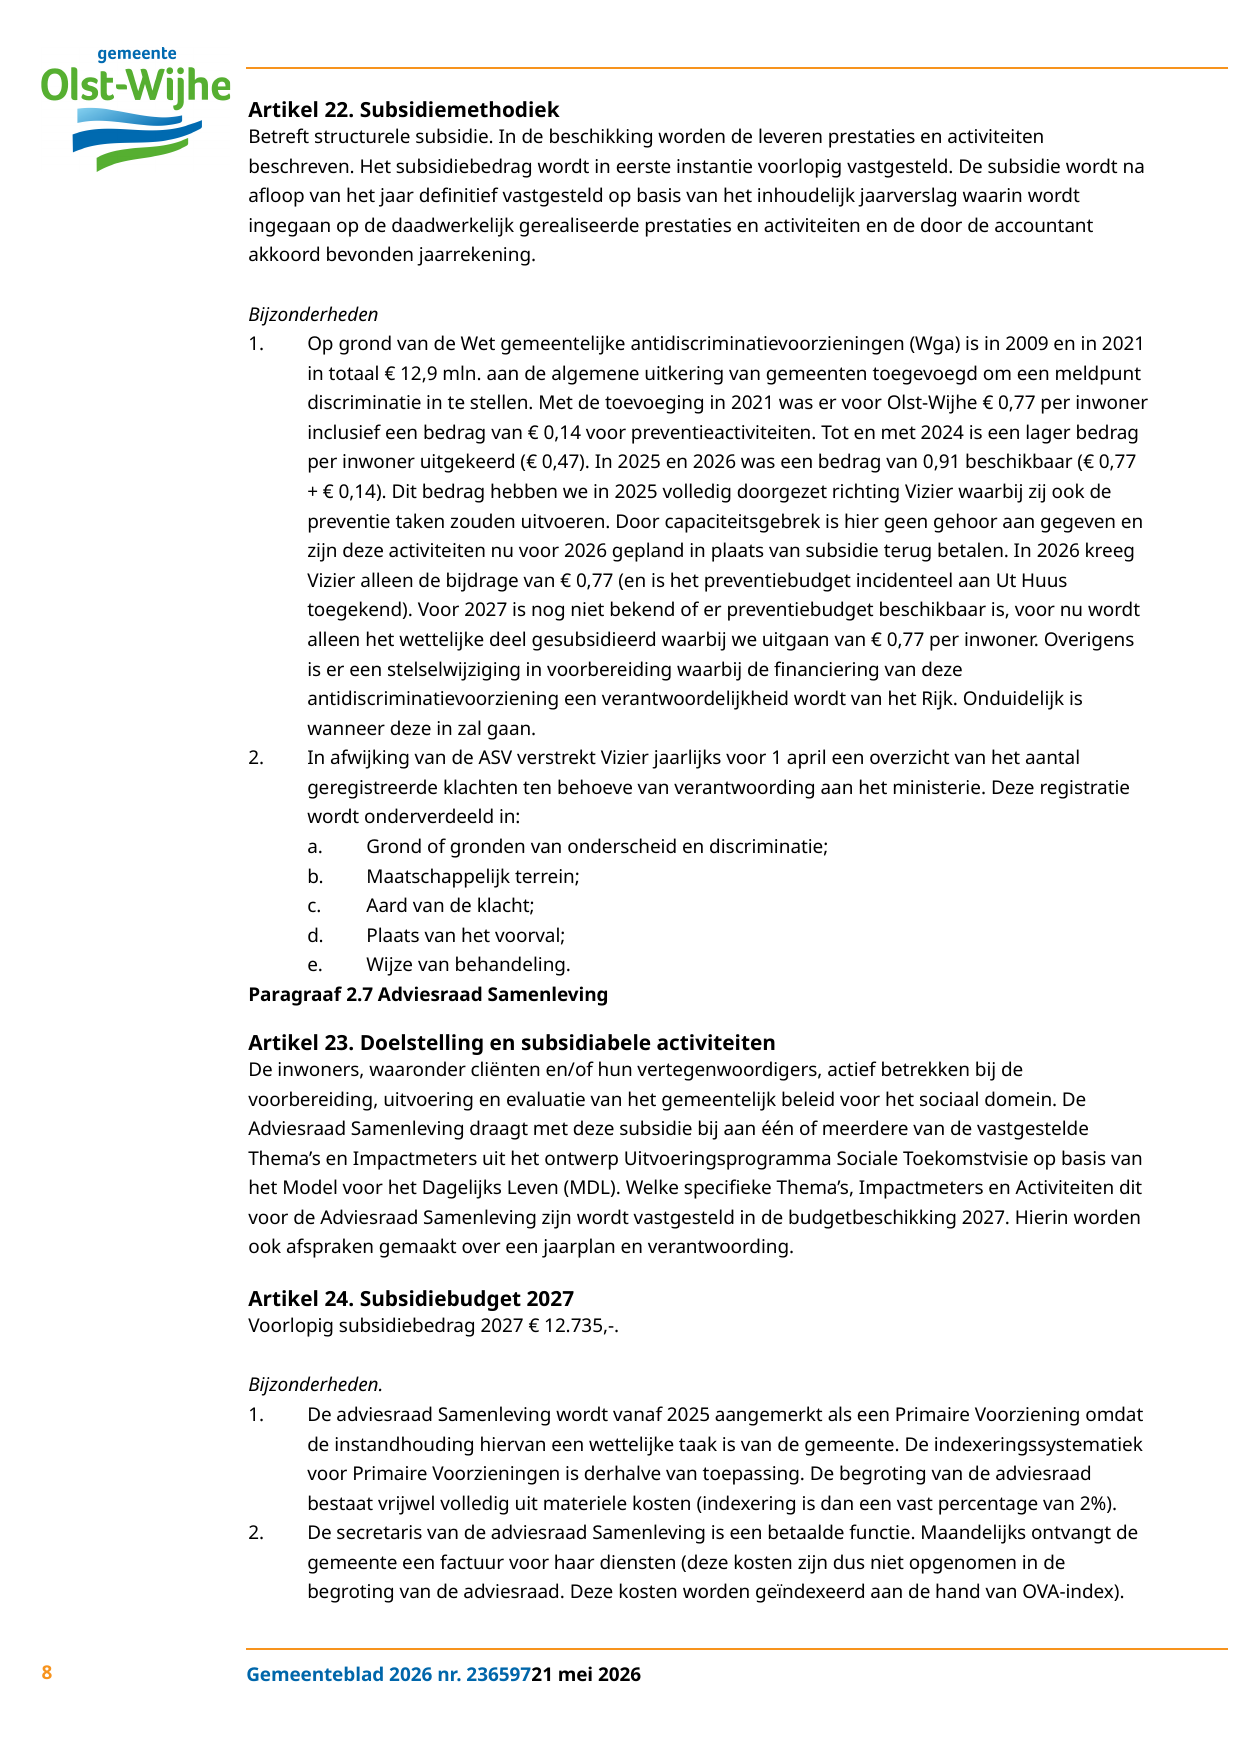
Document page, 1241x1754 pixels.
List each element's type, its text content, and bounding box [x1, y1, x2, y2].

list De adviesraad Samenleving wordt vanaf 2025 aangemerkt als een Primaire Voorziening omdat de instandhouding hiervan een wettelijke taak is van de gemeente. De indexeringssystematiek voor Primaire Voorzieningen is derhalve van toepassing. De begroting van de adviesraad bestaat vrijwel volledig uit materiele kosten (indexering is dan een vast percentage van 2%). [248, 1401, 1152, 1516]
text Voorlopig subsidiebedrag 2027 € 12.735,-. [248, 1312, 1152, 1338]
text Artikel 22. Subsidiemethodiek [248, 95, 1152, 123]
text Bijzonderheden [248, 301, 1152, 326]
list Op grond van de Wet gemeentelijke antidiscriminatievoorzieningen (Wga) is in 2009 en in 2021 in totaal € 12,9 mln. aan de algemene uitkering van gemeenten toegevoegd om een meldpunt discriminatie in te stellen. Met de toevoeging in 2021 was er voor Olst-Wijhe € 0,77 per inwoner inclusief een bedrag van € 0,14 voor preventieactiviteiten. Tot en met 2024 is een lager bedrag per inwoner uitgekeerd (€ 0,47). In 2025 en 2026 was een bedrag van 0,91 beschikbaar (€ 0,77 + € 0,14). Dit bedrag hebben we in 2025 volledig doorgezet richting Vizier waarbij zij ook de preventie taken zouden uitvoeren. Door capaciteitsgebrek is hier geen gehoor aan gegeven en zijn deze activiteiten nu voor 2026 gepland in plaats van subsidie terug betalen. In 2026 kreeg Vizier alleen de bijdrage van € 0,77 (en is het preventiebudget incidenteel aan Ut Huus toegekend). Voor 2027 is nog niet bekend of er preventiebudget beschikbaar is, voor nu wordt alleen het wettelijke deel gesubsidieerd waarbij we uitgaan van € 0,77 per inwoner. Overigens is er een stelselwijziging in voorbereiding waarbij de financiering van deze antidiscriminatievoorziening een verantwoordelijkheid wordt van het Rijk. Onduidelijk is wanneer deze in zal gaan. [248, 330, 1152, 741]
list Aard van de klacht; [307, 892, 1152, 918]
list Wijze van behandeling. [307, 952, 1152, 977]
list Plaats van het voorval; [307, 922, 1152, 948]
list De secretaris van de adviesraad Samenleving is een betaalde functie. Maandelijks ontvangt de gemeente een factuur voor haar diensten (deze kosten zijn dus niet opgenomen in de begroting van de adviesraad. Deze kosten worden geïndexeerd aan de hand van OVA-index). [248, 1519, 1152, 1604]
text Paragraaf 2.7 Adviesraad Samenleving [248, 981, 1152, 1007]
list In afwijking van de ASV verstrekt Vizier jaarlijks voor 1 april een overzicht van het aantal geregistreerde klachten ten behoeve van verantwoording aan het ministerie. Deze registratie wordt onderverdeeld in: [248, 744, 1152, 829]
text Artikel 23. Doelstelling en subsidiabele activiteiten [248, 1028, 1152, 1056]
text Bijzonderheden. [248, 1372, 1152, 1397]
picture [41, 47, 231, 172]
list Grond of gronden van onderscheid en discriminatie; [307, 833, 1152, 859]
text De inwoners, waaronder cliënten en/of hun vertegenwoordigers, actief betrekken bij de voorbereiding, uitvoering en evaluatie van het gemeentelijk beleid voor het sociaal domein. De Adviesraad Samenleving draagt met deze subsidie bij aan één of meerdere van de vastgestelde Thema’s en Impactmeters uit het ontwerp Uitvoeringsprogramma Sociale Toekomstvisie op basis van het Model voor het Dagelijks Leven (MDL). Welke specifieke Thema’s, Impactmeters en Activiteiten dit voor de Adviesraad Samenleving zijn wordt vastgesteld in de budgetbeschikking 2027. Hierin worden ook afspraken gemaakt over een jaarplan en verantwoording. [248, 1056, 1152, 1259]
text Artikel 24. Subsidiebudget 2027 [248, 1284, 1152, 1312]
list Maatschappelijk terrein; [307, 863, 1152, 888]
text Betreft structurele subsidie. In de beschikking worden de leveren prestaties en activiteiten beschreven. Het subsidiebedrag wordt in eerste instantie voorlopig vastgesteld. De subsidie wordt na afloop van het jaar definitief vastgesteld op basis van het inhoudelijk jaarverslag waarin wordt ingegaan op de daadwerkelijk gerealiseerde prestaties en activiteiten en de door de accountant akkoord bevonden jaarrekening. [248, 123, 1152, 267]
